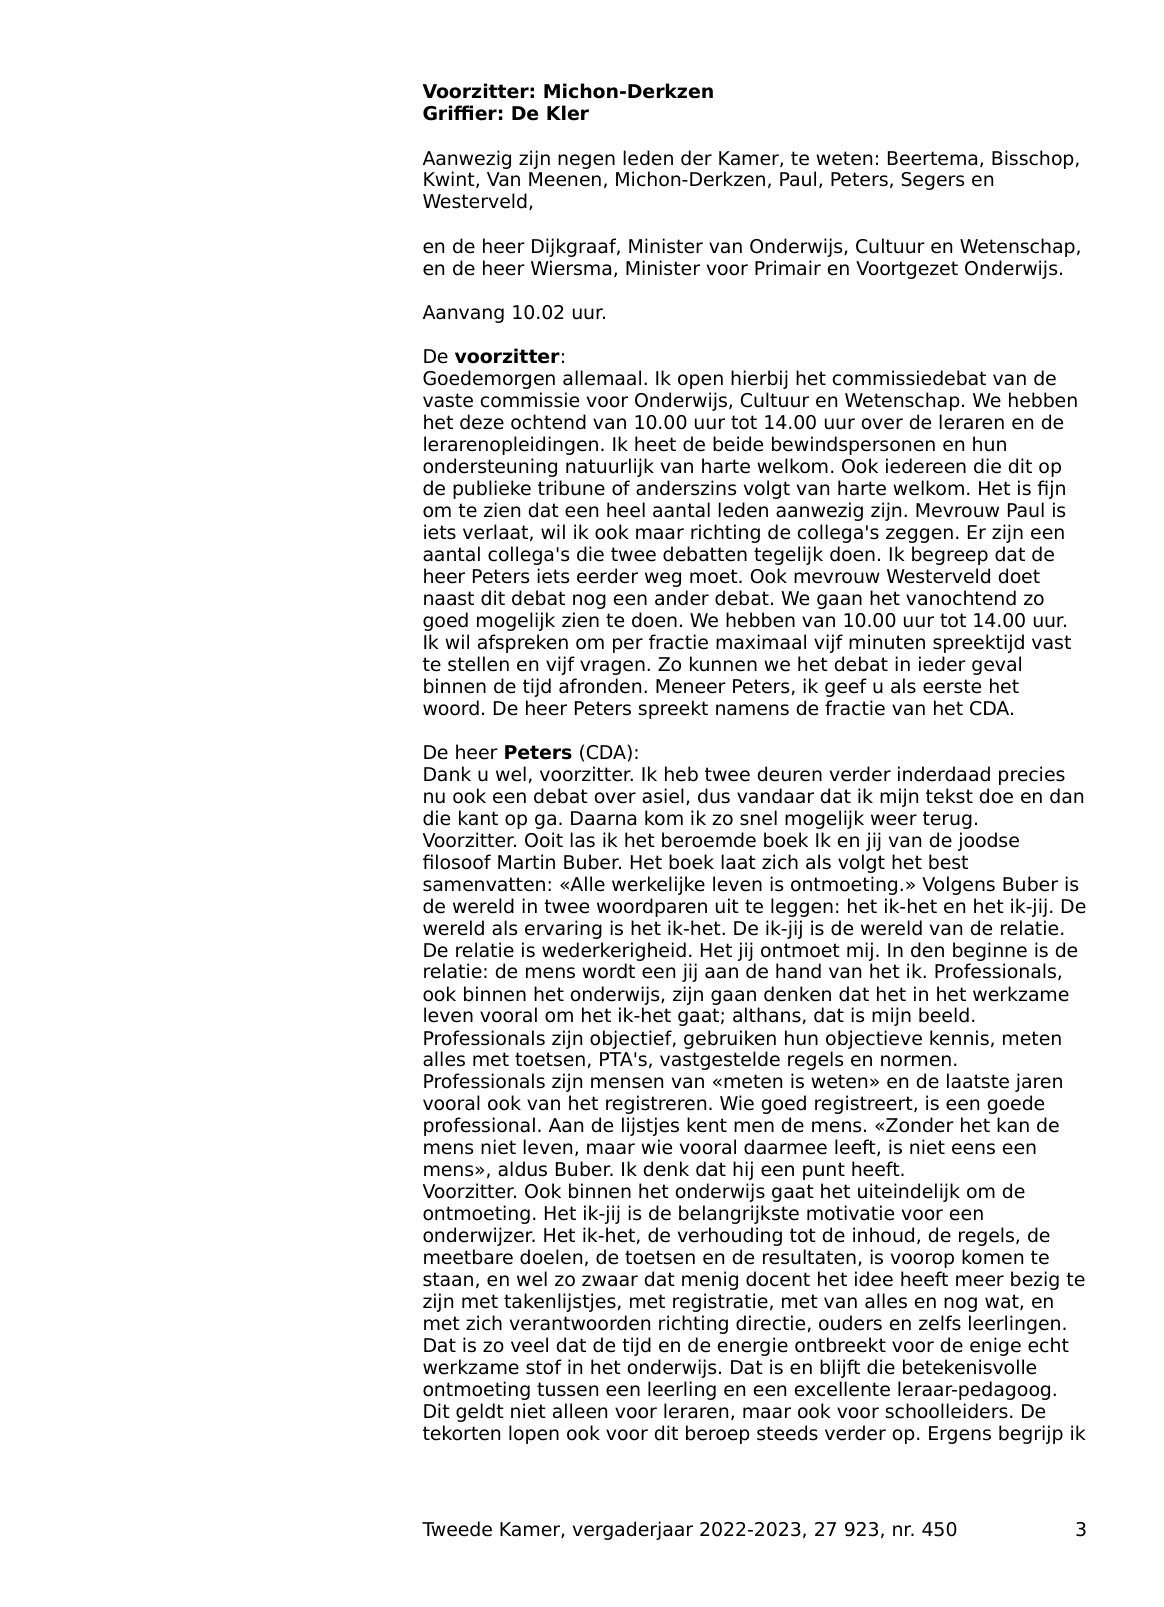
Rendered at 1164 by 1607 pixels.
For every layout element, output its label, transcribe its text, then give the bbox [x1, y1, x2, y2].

text Voorzitter. Ook binnen het onderwijs gaat het uiteindelijk om de ontmoeting. Het ik-jij is de belangrijkste motivatie voor een onderwijzer. Het ik-het, de verhouding tot de inhoud, de regels, de meetbare doelen, de toetsen en de resultaten, is voorop komen te staan, en wel zo zwaar dat menig docent het idee heeft meer bezig te zijn met takenlijstjes, met registratie, met van alles en nog wat, en met zich verantwoorden richting directie, ouders en zelfs leerlingen. Dat is zo veel dat de tijd en de energie ontbreekt voor de enige echt werkzame stof in het onderwijs. Dat is en blijft die betekenisvolle ontmoeting tussen een leerling en een excellente leraar-pedagoog. Dit geldt niet alleen voor leraren, maar ook voor schoolleiders. De tekorten lopen ook voor dit beroep steeds verder op. Ergens begrijp ik [422, 1181, 1087, 1445]
text Voorzitter: Michon-Derkzen [422, 81, 1087, 103]
text en de heer Dijkgraaf, Minister van Onderwijs, Cultuur en Wetenschap, en de heer Wiersma, Minister voor Primair en Voortgezet Onderwijs. [422, 236, 1087, 279]
text De voorzitter: [422, 346, 1087, 368]
text Griffier: De Kler [422, 103, 1087, 125]
text Aanwezig zijn negen leden der Kamer, te weten: Beertema, Bisschop, Kwint, Van Meenen, Michon-Derkzen, Paul, Peters, Segers en Westerveld, [422, 147, 1087, 213]
text Dank u wel, voorzitter. Ik heb twee deuren verder inderdaad precies nu ook een debat over asiel, dus vandaar dat ik mijn tekst doe en dan die kant op ga. Daarna kom ik zo snel mogelijk weer terug. [422, 764, 1087, 829]
text Goedemorgen allemaal. Ik open hierbij het commissiedebat van de vaste commissie voor Onderwijs, Cultuur en Wetenschap. We hebben het deze ochtend van 10.00 uur tot 14.00 uur over de leraren en de lerarenopleidingen. Ik heet de beide bewindspersonen en hun ondersteuning natuurlijk van harte welkom. Ook iedereen die dit op de publieke tribune of anderszins volgt van harte welkom. Het is fijn om te zien dat een heel aantal leden aanwezig zijn. Mevrouw Paul is iets verlaat, wil ik ook maar richting de collega's zeggen. Er zijn een aantal collega's die twee debatten tegelijk doen. Ik begreep dat de heer Peters iets eerder weg moet. Ook mevrouw Westerveld doet naast dit debat nog een ander debat. We gaan het vanochtend zo goed mogelijk zien te doen. We hebben van 10.00 uur tot 14.00 uur. Ik wil afspreken om per fractie maximaal vijf minuten spreektijd vast te stellen en vijf vragen. Zo kunnen we het debat in ieder geval binnen de tijd afronden. Meneer Peters, ik geef u als eerste het woord. De heer Peters spreekt namens de fractie van het CDA. [422, 368, 1087, 719]
text Voorzitter. Ooit las ik het beroemde boek Ik en jij van de joodse filosoof Martin Buber. Het boek laat zich als volgt het best samenvatten: «Alle werkelijke leven is ontmoeting.» Volgens Buber is de wereld in twee woordparen uit te leggen: het ik-het en het ik-jij. De wereld als ervaring is het ik-het. De ik-jij is de wereld van de relatie. De relatie is wederkerigheid. Het jij ontmoet mij. In den beginne is de relatie: de mens wordt een jij aan de hand van het ik. Professionals, ook binnen het onderwijs, zijn gaan denken dat het in het werkzame leven vooral om het ik-het gaat; althans, dat is mijn beeld. Professionals zijn objectief, gebruiken hun objectieve kennis, meten alles met toetsen, PTA's, vastgestelde regels en normen. Professionals zijn mensen van «meten is weten» en de laatste jaren vooral ook van het registreren. Wie goed registreert, is een goede professional. Aan de lijstjes kent men de mens. «Zonder het kan de mens niet leven, maar wie vooral daarmee leeft, is niet eens een mens», aldus Buber. Ik denk dat hij een punt heeft. [422, 829, 1087, 1181]
text De heer Peters (CDA): [422, 742, 1087, 764]
text Aanvang 10.02 uur. [422, 302, 1087, 324]
